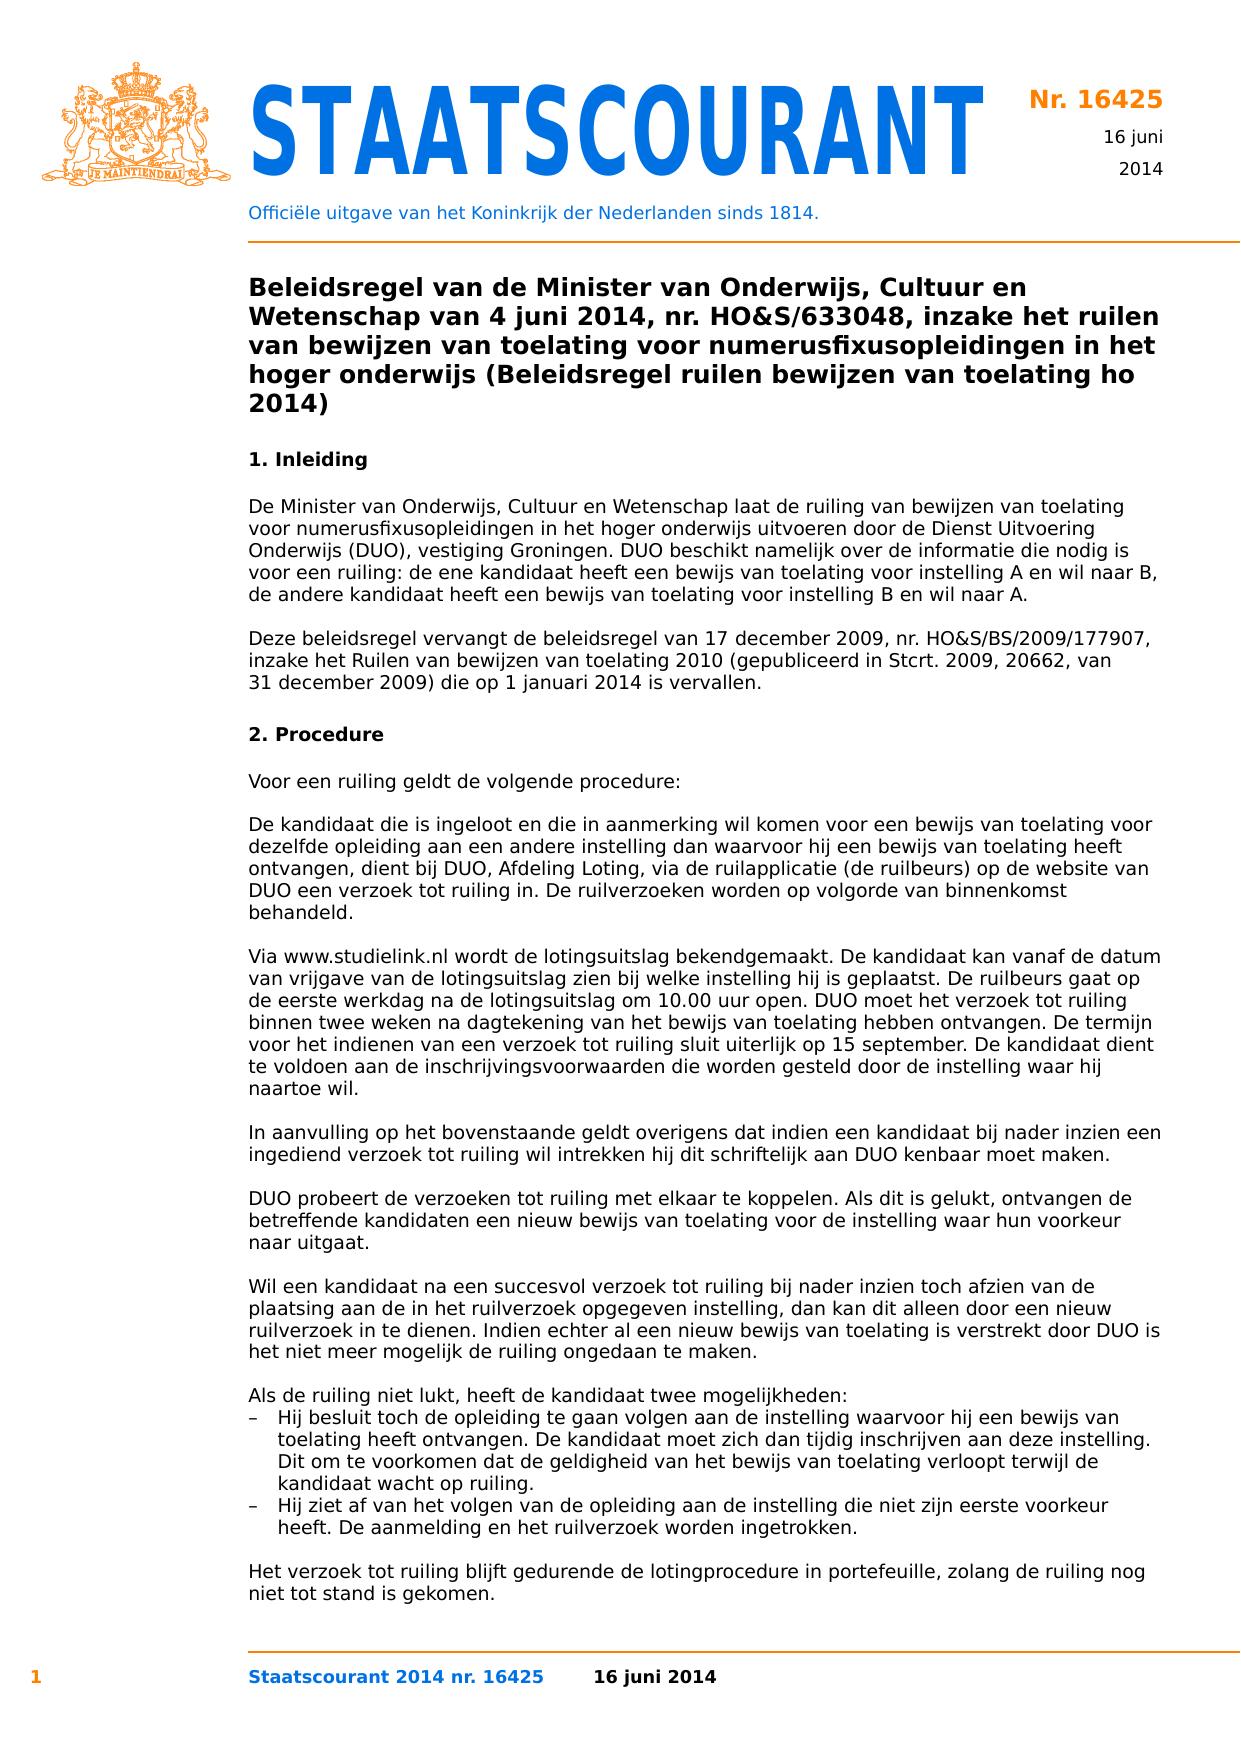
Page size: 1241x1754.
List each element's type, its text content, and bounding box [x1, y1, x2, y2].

text Het verzoek tot ruiling blijft gedurende de lotingprocedure in portefeuille, zolang de ruiling nog niet tot stand is gekomen. [248, 1561, 1163, 1605]
subtitle 1. Inleiding [248, 449, 1163, 471]
text In aanvulling op het bovenstaande geldt overigens dat indien een kandidaat bij nader inzien een ingediend verzoek tot ruiling wil intrekken hij dit schriftelijk aan DUO kenbaar moet maken. [248, 1122, 1163, 1166]
text Deze beleidsregel vervangt de beleidsregel van 17 december 2009, nr. HO&S/BS/2009/177907, inzake het Ruilen van bewijzen van toelating 2010 (gepubliceerd in Stcrt. 2009, 20662, van 31 december 2009) die op 1 januari 2014 is vervallen. [248, 628, 1163, 693]
table_header [25, 62, 248, 241]
table_cell 2014 [998, 153, 1240, 203]
table_cell 16 juni [998, 121, 1240, 153]
text De Minister van Onderwijs, Cultuur en Wetenschap laat de ruiling van bewijzen van toelating voor numerusfixusopleidingen in het hoger onderwijs uitvoeren door de Dienst Uitvoering Onderwijs (DUO), vestiging Groningen. DUO beschikt namelijk over de informatie die nodig is voor een ruiling: de ene kandidaat heeft een bewijs van toelating voor instelling A en wil naar B, de andere kandidaat heeft een bewijs van toelating voor instelling B en wil naar A. [248, 496, 1163, 606]
text Als de ruiling niet lukt, heeft de kandidaat twee mogelijkheden: [248, 1385, 1163, 1407]
text Voor een ruiling geldt de volgende procedure: [248, 771, 1163, 792]
table_header Nr. 16425 [998, 62, 1240, 121]
text DUO probeert de verzoeken tot ruiling met elkaar te koppelen. Als dit is gelukt, ontvangen de betreffende kandidaten een nieuw bewijs van toelating voor de instelling waar hun voorkeur naar uitgaat. [248, 1188, 1163, 1254]
subtitle Beleidsregel van de Minister van Onderwijs, Cultuur en Wetenschap van 4 juni 2014, nr. HO&S/633048, inzake het ruilen van bewijzen van toelating voor numerusfixusopleidingen in het hoger onderwijs (Beleidsregel ruilen bewijzen van toelating ho 2014) [248, 273, 1163, 419]
text Wil een kandidaat na een succesvol verzoek tot ruiling bij nader inzien toch afzien van de plaatsing aan de in het ruilverzoek opgegeven instelling, dan kan dit alleen door een nieuw ruilverzoek in te dienen. Indien echter al een nieuw bewijs van toelating is verstrekt door DUO is het niet meer mogelijk de ruiling ongedaan te maken. [248, 1276, 1163, 1363]
subtitle 2. Procedure [248, 723, 1163, 746]
table_cell Officiële uitgave van het Koninkrijk der Nederlanden sinds 1814. [248, 203, 1240, 241]
text – Hij besluit toch de opleiding te gaan volgen aan de instelling waarvoor hij een bewijs van toelating heeft ontvangen. De kandidaat moet zich dan tijdig inschrijven aan deze instelling. Dit om te voorkomen dat de geldigheid van het bewijs van toelating verloopt terwijl de kandidaat wacht op ruiling. [248, 1407, 1163, 1495]
picture [41, 62, 231, 186]
table_header STAATSCOURANT [248, 62, 998, 203]
text De kandidaat die is ingeloot en die in aanmerking wil komen voor een bewijs van toelating voor dezelfde opleiding aan een andere instelling dan waarvoor hij een bewijs van toelating heeft ontvangen, dient bij DUO, Afdeling Loting, via de ruilapplicatie (de ruilbeurs) op de website van DUO een verzoek tot ruiling in. De ruilverzoeken worden op volgorde van binnenkomst behandeld. [248, 814, 1163, 924]
text Via www.studielink.nl wordt de lotingsuitslag bekendgemaakt. De kandidaat kan vanaf de datum van vrijgave van de lotingsuitslag zien bij welke instelling hij is geplaatst. De ruilbeurs gaat op de eerste werkdag na de lotingsuitslag om 10.00 uur open. DUO moet het verzoek tot ruiling binnen twee weken na dagtekening van het bewijs van toelating hebben ontvangen. De termijn voor het indienen van een verzoek tot ruiling sluit uiterlijk op 15 september. De kandidaat dient te voldoen aan de inschrijvingsvoorwaarden die worden gesteld door de instelling waar hij naartoe wil. [248, 946, 1163, 1100]
text – Hij ziet af van het volgen van de opleiding aan de instelling die niet zijn eerste voorkeur heeft. De aanmelding en het ruilverzoek worden ingetrokken. [248, 1495, 1163, 1539]
